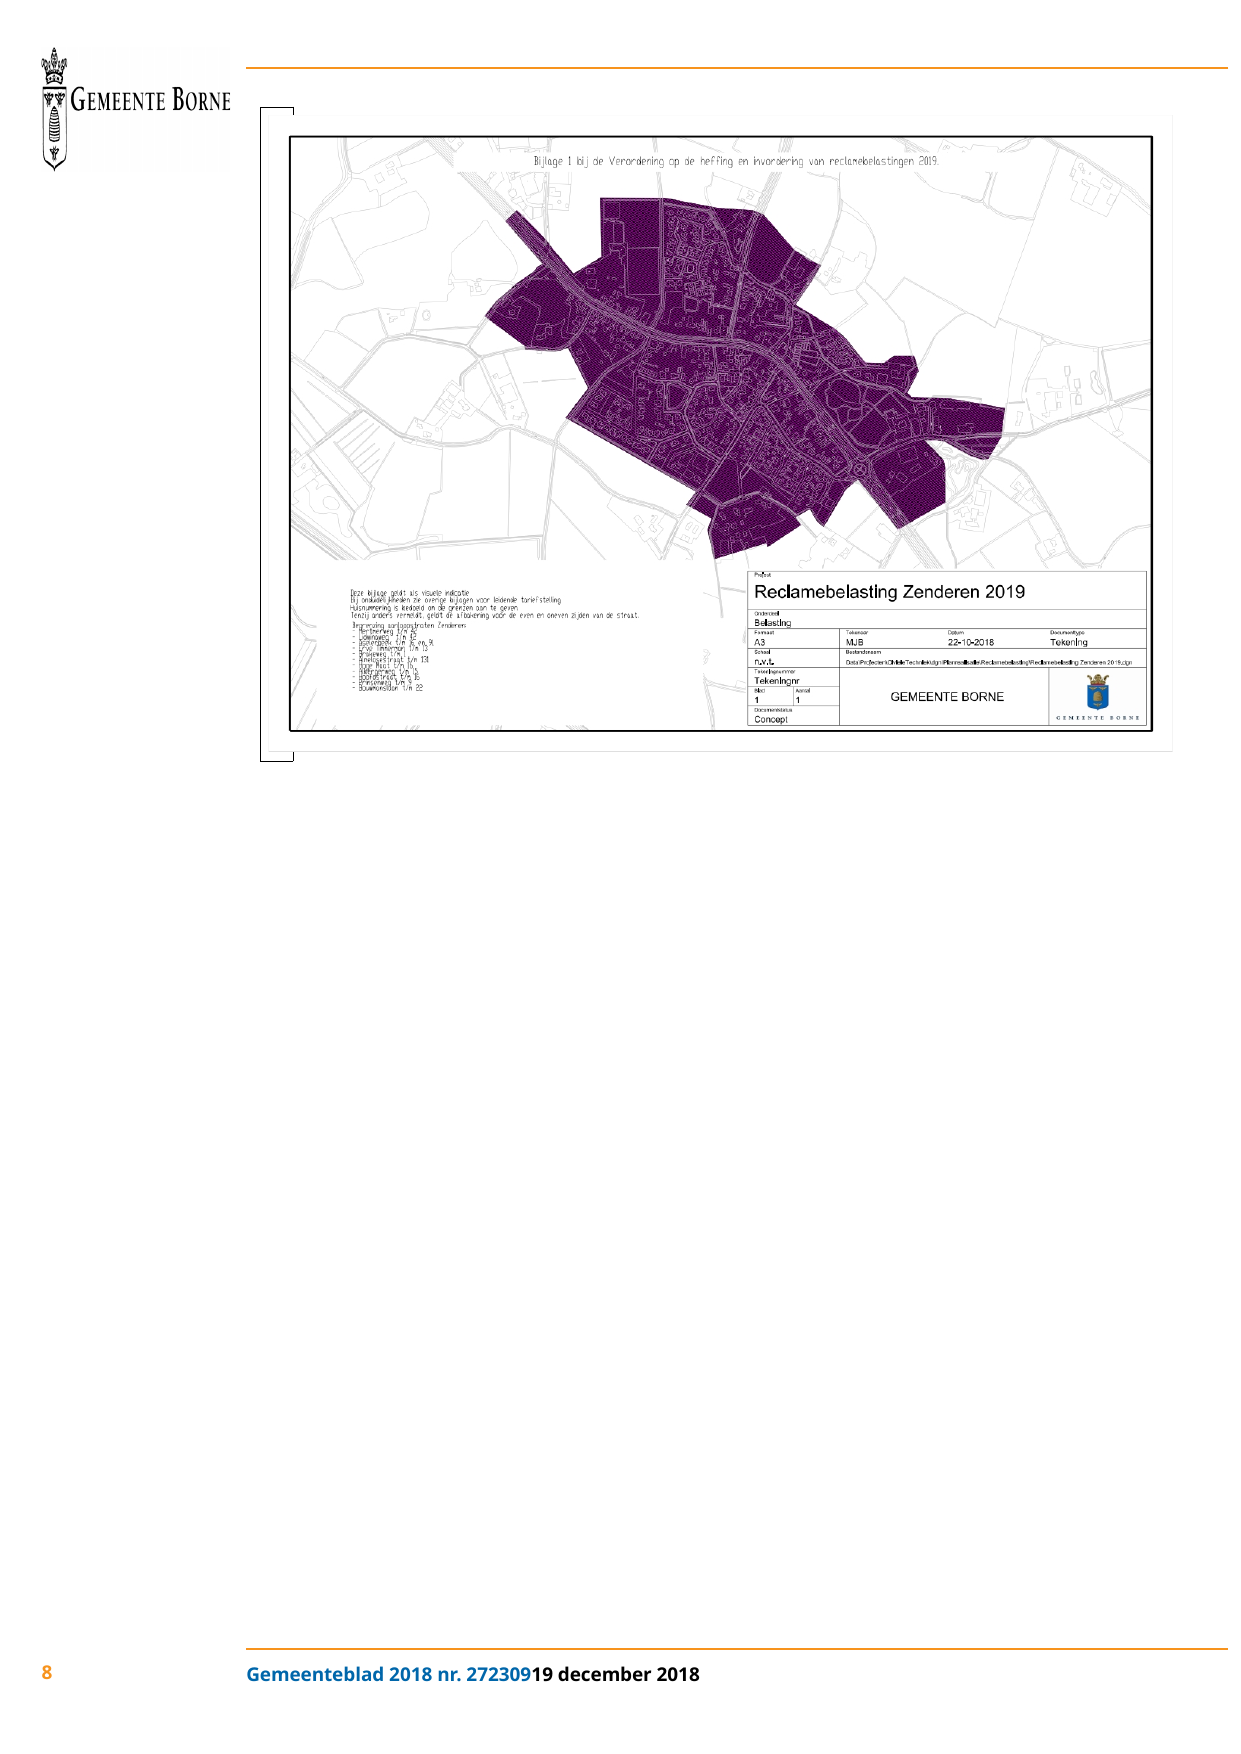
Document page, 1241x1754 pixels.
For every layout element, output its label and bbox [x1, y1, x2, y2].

picture [268, 115, 1173, 752]
picture [41, 47, 231, 172]
